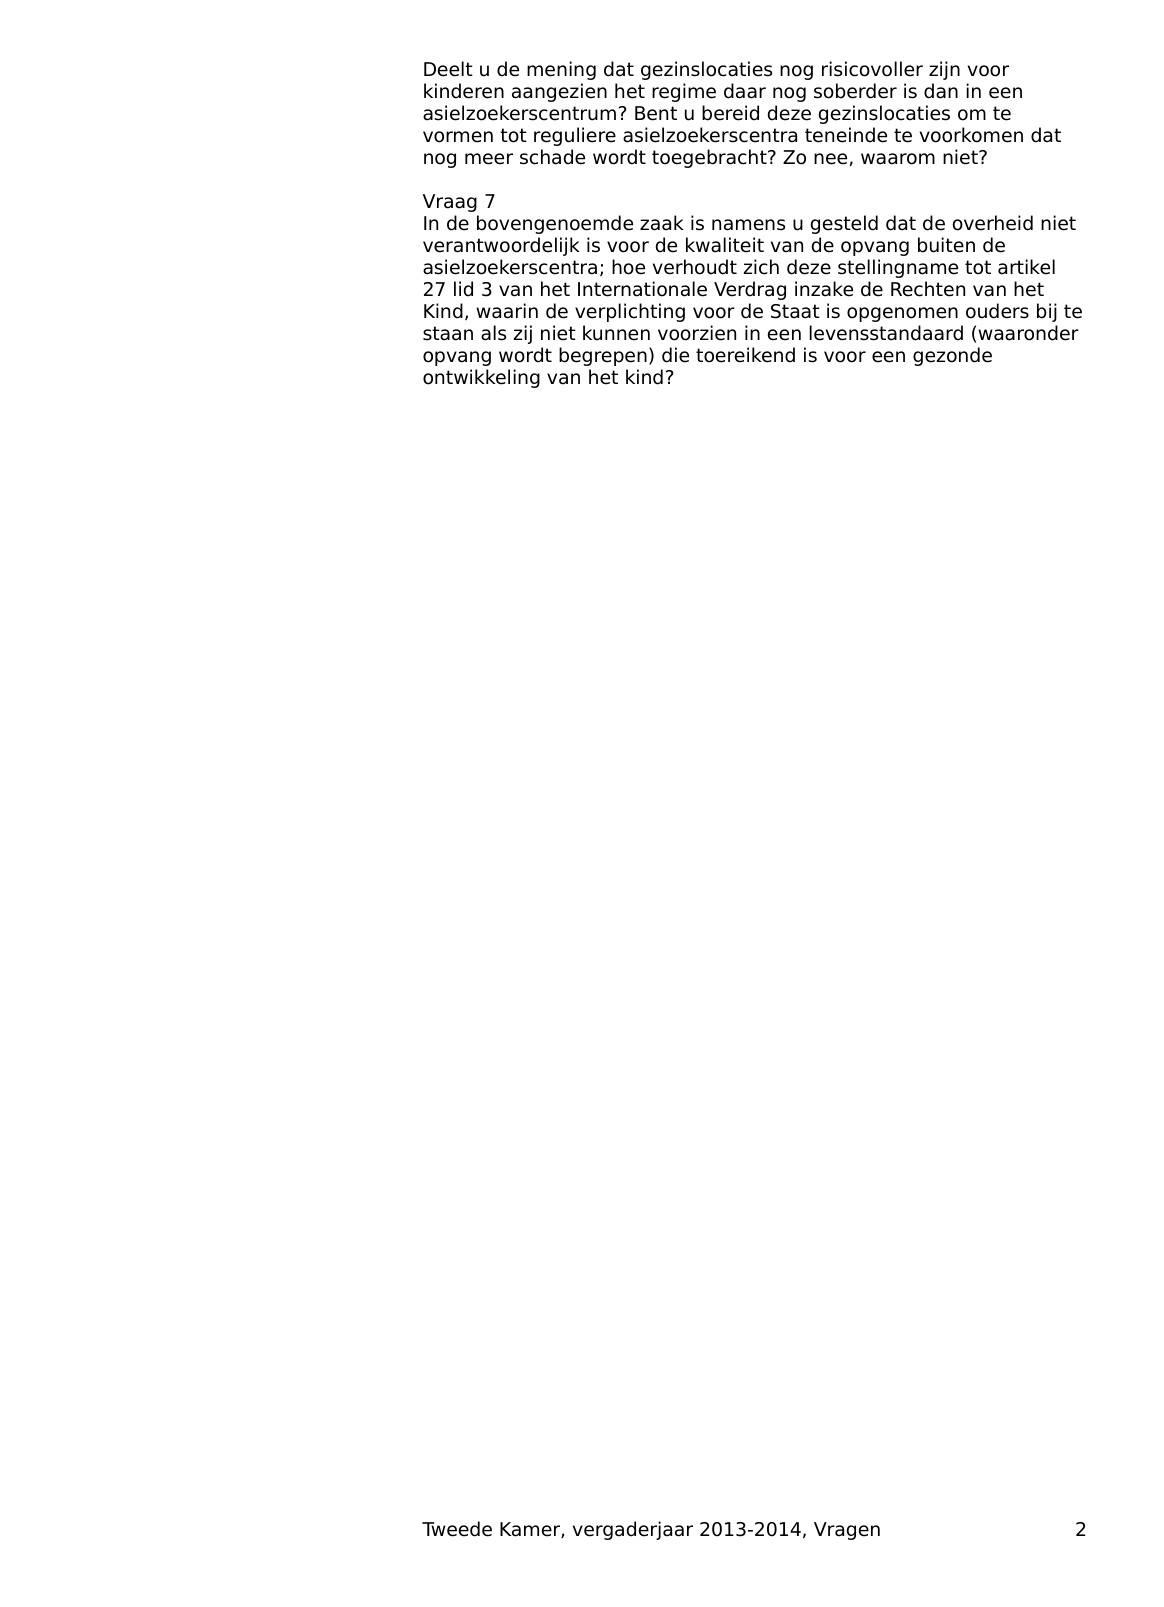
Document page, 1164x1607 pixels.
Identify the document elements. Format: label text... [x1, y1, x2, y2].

text Deelt u de mening dat gezinslocaties nog risicovoller zijn voor kinderen aangezien het regime daar nog soberder is dan in een asielzoekerscentrum? Bent u bereid deze gezinslocaties om te vormen tot reguliere asielzoekerscentra teneinde te voorkomen dat nog meer schade wordt toegebracht? Zo nee, waarom niet? [422, 59, 1087, 169]
text In de bovengenoemde zaak is namens u gesteld dat de overheid niet verantwoordelijk is voor de kwaliteit van de opvang buiten de asielzoekerscentra; hoe verhoudt zich deze stellingname tot artikel 27 lid 3 van het Internationale Verdrag inzake de Rechten van het Kind, waarin de verplichting voor de Staat is opgenomen ouders bij te staan als zij niet kunnen voorzien in een levensstandaard (waaronder opvang wordt begrepen) die toereikend is voor een gezonde ontwikkeling van het kind? [422, 213, 1087, 389]
text Vraag 7 [422, 191, 1087, 213]
